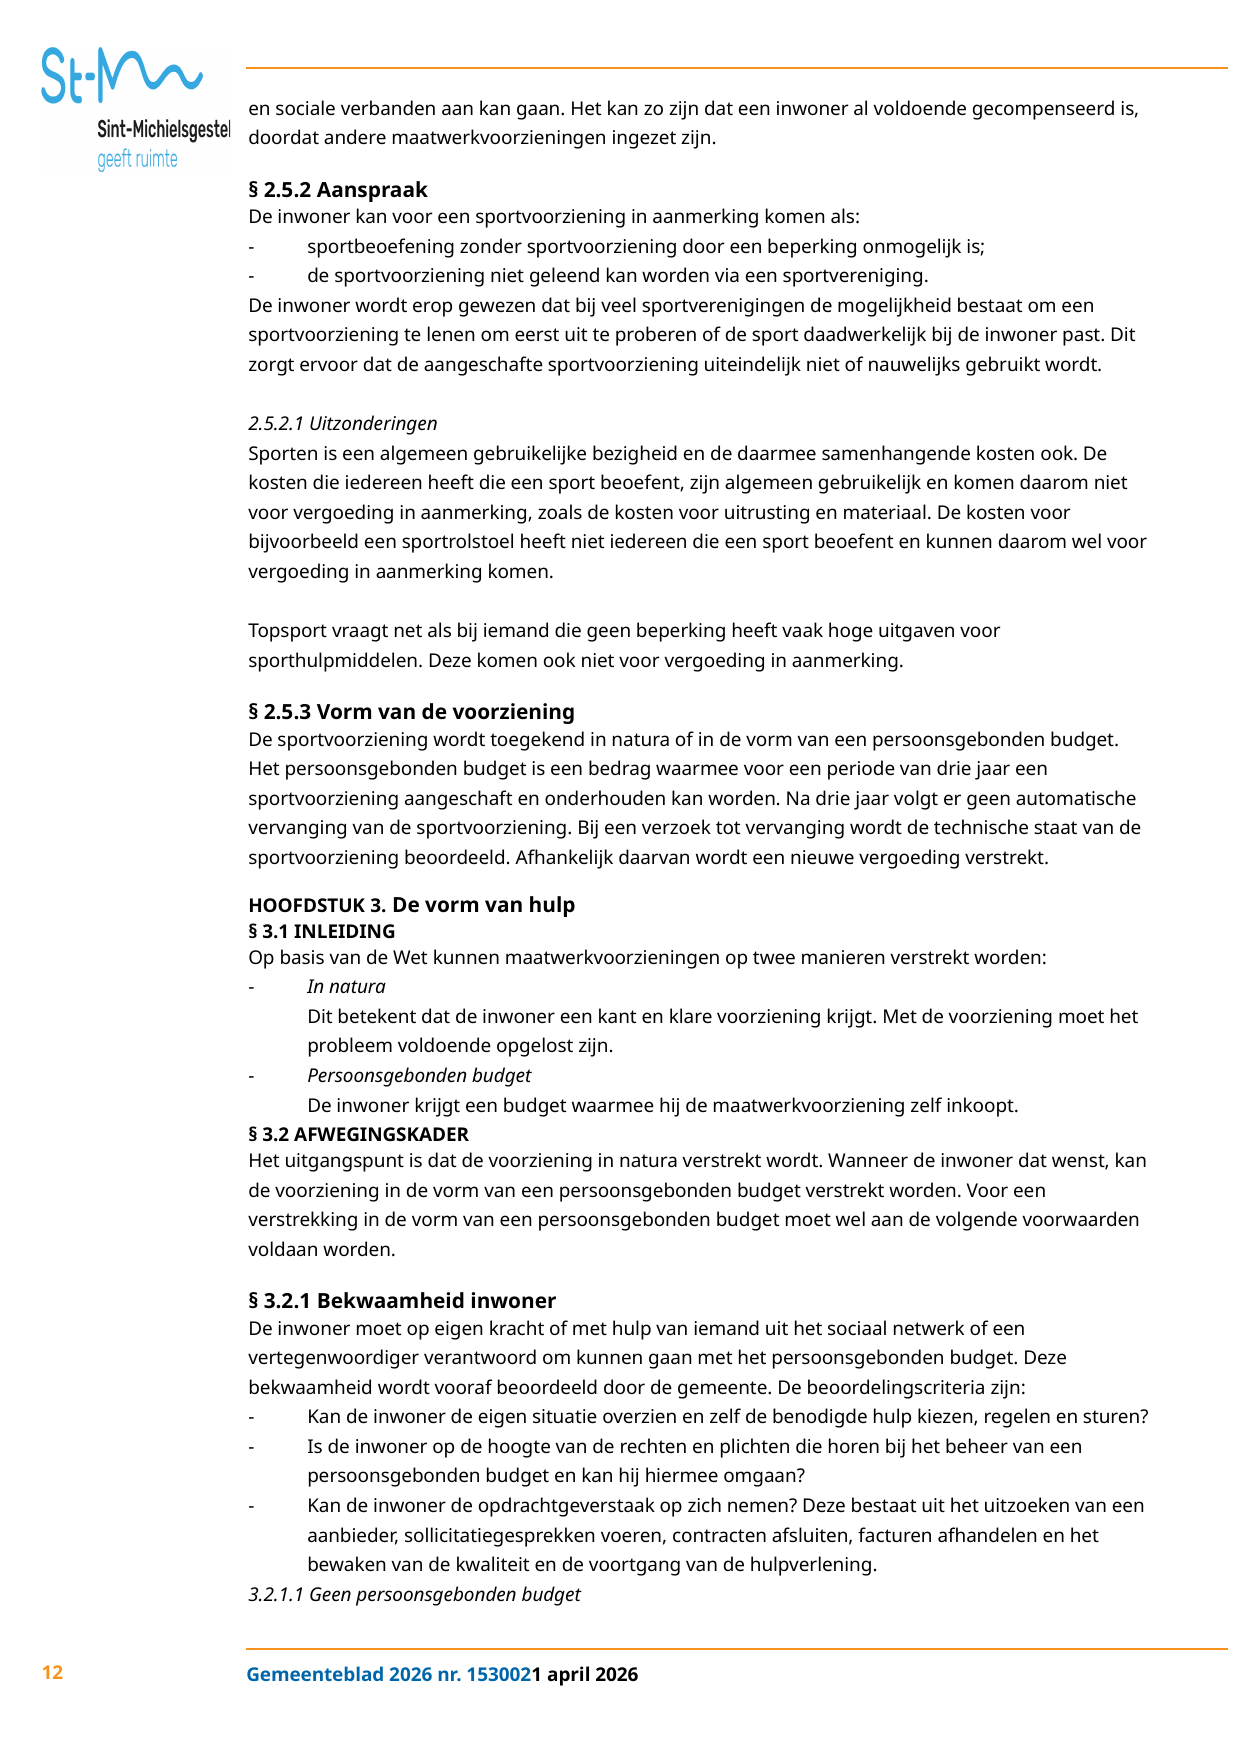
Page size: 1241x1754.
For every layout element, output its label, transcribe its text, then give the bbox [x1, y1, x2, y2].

text Op basis van de Wet kunnen maatwerkvoorzieningen op twee manieren verstrekt worden: [248, 944, 1152, 970]
list Kan de inwoner de eigen situatie overzien en zelf de benodigde hulp kiezen, regelen en sturen? [248, 1403, 1152, 1429]
text § 3.2.1 Bekwaamheid inwoner [248, 1286, 1152, 1315]
text De inwoner kan voor een sportvoorziening in aanmerking komen als: [248, 203, 1152, 229]
list In natura [248, 973, 1152, 999]
text De inwoner wordt erop gewezen dat bij veel sportverenigingen de mogelijkheid bestaat om een sportvoorziening te lenen om eerst uit te proberen of de sport daadwerkelijk bij de inwoner past. Dit zorgt ervoor dat de aangeschafte sportvoorziening uiteindelijk niet of nauwelijks gebruikt wordt. [248, 292, 1152, 377]
text Topsport vraagt net als bij iemand die geen beperking heeft vaak hoge uitgaven voor sporthulpmiddelen. Deze komen ook niet voor vergoeding in aanmerking. [248, 617, 1152, 673]
text § 2.5.2 Aanspraak [248, 175, 1152, 203]
list Dit betekent dat de inwoner een kant en klare voorziening krijgt. Met de voorziening moet het probleem voldoende opgelost zijn. [248, 1003, 1152, 1058]
text Sporten is een algemeen gebruikelijke bezigheid en de daarmee samenhangende kosten ook. De kosten die iedereen heeft die een sport beoefent, zijn algemeen gebruikelijk en komen daarom niet voor vergoeding in aanmerking, zoals de kosten voor uitrusting en materiaal. De kosten voor bijvoorbeeld een sportrolstoel heeft niet iedereen die een sport beoefent en kunnen daarom wel voor vergoeding in aanmerking komen. [248, 440, 1152, 584]
text 2.5.2.1 Uitzonderingen [248, 410, 1152, 436]
text en sociale verbanden aan kan gaan. Het kan zo zijn dat een inwoner al voldoende gecompenseerd is, doordat andere maatwerkvoorzieningen ingezet zijn. [248, 95, 1152, 150]
text § 3.1 INLEIDING [248, 918, 1152, 944]
text Het uitgangspunt is dat de voorziening in natura verstrekt wordt. Wanneer de inwoner dat wenst, kan de voorziening in de vorm van een persoonsgebonden budget verstrekt worden. Voor een verstrekking in de vorm van een persoonsgebonden budget moet wel aan de volgende voorwaarden voldaan worden. [248, 1147, 1152, 1262]
text 3.2.1.1 Geen persoonsgebonden budget [248, 1581, 1152, 1607]
list sportbeoefening zonder sportvoorziening door een beperking onmogelijk is; [248, 233, 1152, 258]
text De sportvoorziening wordt toegekend in natura of in de vorm van een persoonsgebonden budget. Het persoonsgebonden budget is een bedrag waarmee voor een periode van drie jaar een sportvoorziening aangeschaft en onderhouden kan worden. Na drie jaar volgt er geen automatische vervanging van de sportvoorziening. Bij een verzoek tot vervanging wordt de technische staat van de sportvoorziening beoordeeld. Afhankelijk daarvan wordt een nieuwe vergoeding verstrekt. [248, 726, 1152, 870]
list Is de inwoner op de hoogte van de rechten en plichten die horen bij het beheer van een persoonsgebonden budget en kan hij hiermee omgaan? [248, 1433, 1152, 1488]
picture [41, 47, 231, 172]
text De inwoner moet op eigen kracht of met hulp van iemand uit het sociaal netwerk of een vertegenwoordiger verantwoord om kunnen gaan met het persoonsgebonden budget. Deze bekwaamheid wordt vooraf beoordeeld door de gemeente. De beoordelingscriteria zijn: [248, 1315, 1152, 1400]
text § 3.2 AFWEGINGSKADER [248, 1121, 1152, 1147]
text HOOFDSTUK 3. De vorm van hulp [248, 890, 1152, 918]
list Kan de inwoner de opdrachtgeverstaak op zich nemen? Deze bestaat uit het uitzoeken van een aanbieder, sollicitatiegesprekken voeren, contracten afsluiten, facturen afhandelen en het bewaken van de kwaliteit en de voortgang van de hulpverlening. [248, 1492, 1152, 1577]
text § 2.5.3 Vorm van de voorziening [248, 697, 1152, 726]
list Persoonsgebonden budget [248, 1062, 1152, 1088]
list de sportvoorziening niet geleend kan worden via een sportvereniging. [248, 262, 1152, 288]
list De inwoner krijgt een budget waarmee hij de maatwerkvoorziening zelf inkoopt. [248, 1092, 1152, 1118]
